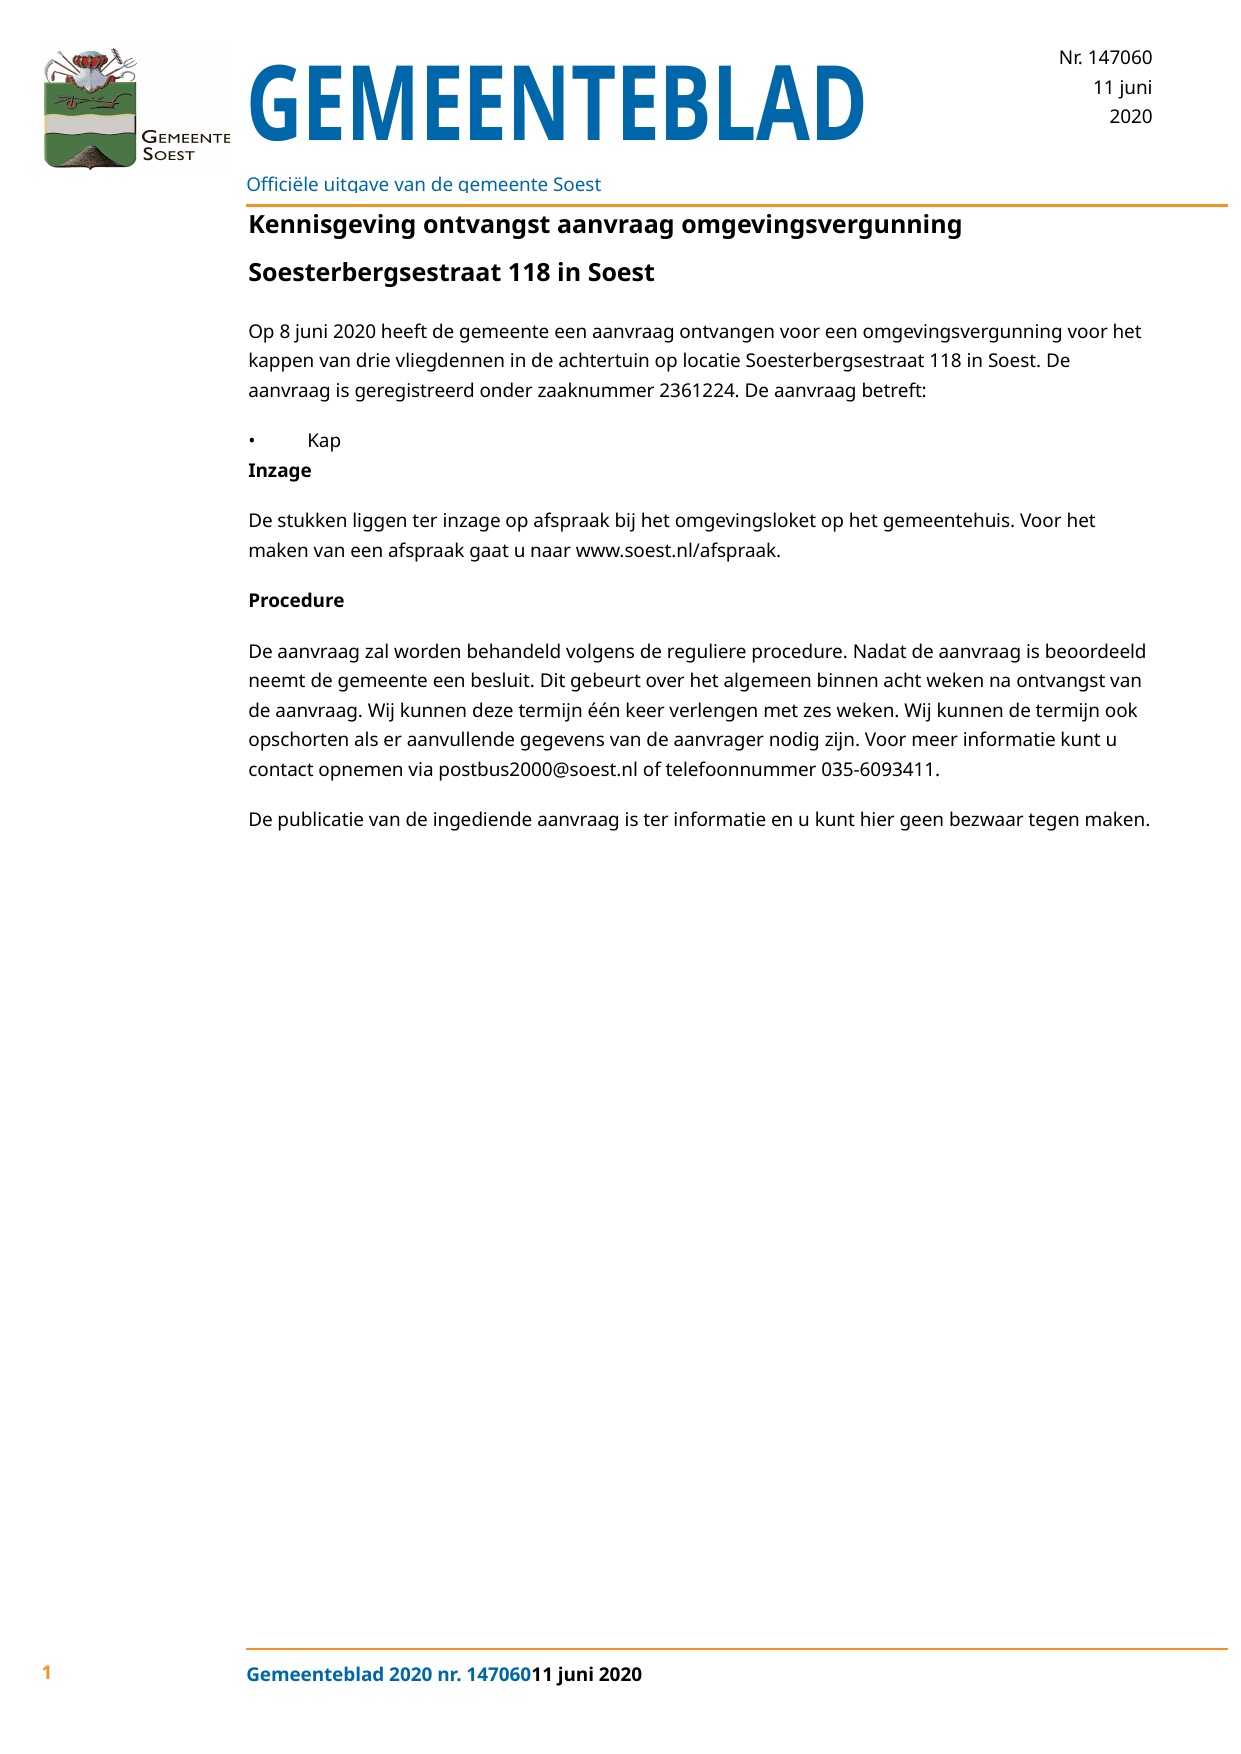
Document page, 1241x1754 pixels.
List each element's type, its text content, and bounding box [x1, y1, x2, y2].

list Kap [248, 427, 1152, 453]
text Kennisgeving ontvangst aanvraag omgevingsvergunning Soesterbergsestraat 118 in Soest [248, 207, 1152, 288]
picture [41, 47, 231, 172]
text De stukken liggen ter inzage op afspraak bij het omgevingsloket op het gemeentehuis. Voor het maken van een afspraak gaat u naar www.soest.nl/afspraak. [248, 507, 1152, 563]
text Procedure [248, 587, 1152, 613]
text De publicatie van de ingediende aanvraag is ter informatie en u kunt hier geen bezwaar tegen maken. [248, 807, 1152, 832]
text Op 8 juni 2020 heeft de gemeente een aanvraag ontvangen voor een omgevingsvergunning voor het kappen van drie vliegdennen in de achtertuin op locatie Soesterbergsestraat 118 in Soest. De aanvraag is geregistreerd onder zaaknummer 2361224. De aanvraag betreft: [248, 318, 1152, 403]
text De aanvraag zal worden behandeld volgens de reguliere procedure. Nadat de aanvraag is beoordeeld neemt de gemeente een besluit. Dit gebeurt over het algemeen binnen acht weken na ontvangst van de aanvraag. Wij kunnen deze termijn één keer verlengen met zes weken. Wij kunnen de termijn ook opschorten als er aanvullende gegevens van de aanvrager nodig zijn. Voor meer informatie kunt u contact opnemen via postbus2000@soest.nl of telefoonnummer 035-6093411. [248, 638, 1152, 782]
text Inzage [248, 457, 1152, 483]
